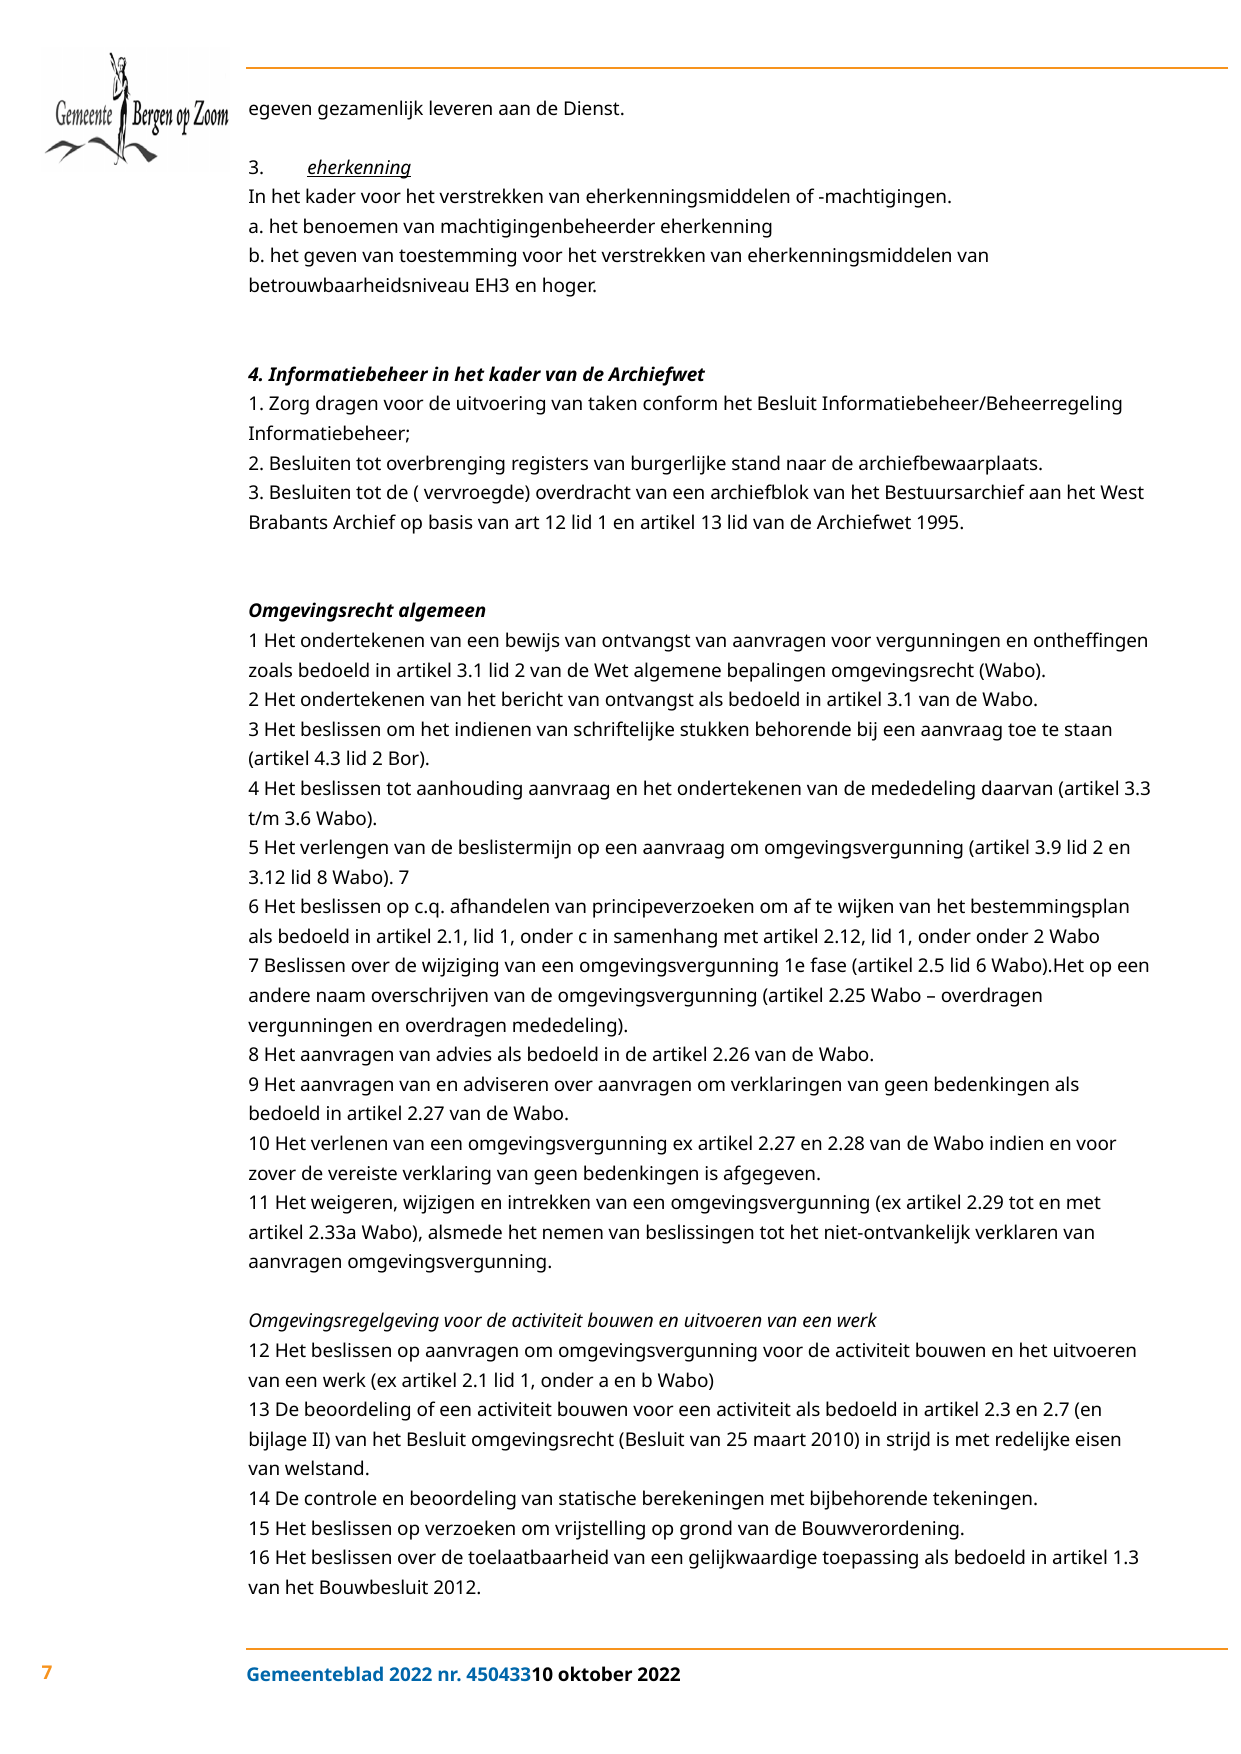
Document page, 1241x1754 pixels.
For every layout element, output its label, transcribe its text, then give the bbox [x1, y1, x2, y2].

text 15 Het beslissen op verzoeken om vrijstelling op grond van de Bouwverordening. [248, 1515, 1152, 1541]
text egeven gezamenlijk leveren aan de Dienst. [248, 95, 1152, 121]
text 10 Het verlenen van een omgevingsvergunning ex artikel 2.27 en 2.28 van de Wabo indien en voor zover de vereiste verklaring van geen bedenkingen is afgegeven. [248, 1130, 1152, 1186]
text 4 Het beslissen tot aanhouding aanvraag en het ondertekenen van de mededeling daarvan (artikel 3.3 t/m 3.6 Wabo). [248, 775, 1152, 831]
text a. het benoemen van machtigingenbeheerder eherkenning [248, 213, 1152, 239]
text 6 Het beslissen op c.q. afhandelen van principeverzoeken om af te wijken van het bestemmingsplan als bedoeld in artikel 2.1, lid 1, onder c in samenhang met artikel 2.12, lid 1, onder onder 2 Wabo [248, 893, 1152, 949]
text 3 Het beslissen om het indienen van schriftelijke stukken behorende bij een aanvraag toe te staan (artikel 4.3 lid 2 Bor). [248, 716, 1152, 771]
text 9 Het aanvragen van en adviseren over aanvragen om verklaringen van geen bedenkingen als bedoeld in artikel 2.27 van de Wabo. [248, 1071, 1152, 1126]
text 2. Besluiten tot overbrenging registers van burgerlijke stand naar de archiefbewaarplaats. [248, 450, 1152, 476]
list eherkenning [248, 154, 1152, 180]
text 11 Het weigeren, wijzigen en intrekken van een omgevingsvergunning (ex artikel 2.29 tot en met artikel 2.33a Wabo), alsmede het nemen van beslissingen tot het niet-ontvankelijk verklaren van aanvragen omgevingsvergunning. [248, 1189, 1152, 1274]
text 1 Het ondertekenen van een bewijs van ontvangst van aanvragen voor vergunningen en ontheffingen zoals bedoeld in artikel 3.1 lid 2 van de Wet algemene bepalingen omgevingsrecht (Wabo). [248, 627, 1152, 683]
text Omgevingsrecht algemeen [248, 598, 1152, 623]
text 5 Het verlengen van de beslistermijn op een aanvraag om omgevingsvergunning (artikel 3.9 lid 2 en 3.12 lid 8 Wabo). 7 [248, 834, 1152, 890]
text 12 Het beslissen op aanvragen om omgevingsvergunning voor de activiteit bouwen en het uitvoeren van een werk (ex artikel 2.1 lid 1, onder a en b Wabo) [248, 1337, 1152, 1393]
text b. het geven van toestemming voor het verstrekken van eherkenningsmiddelen van betrouwbaarheidsniveau EH3 en hoger. [248, 243, 1152, 298]
text 14 De controle en beoordeling van statische berekeningen met bijbehorende tekeningen. [248, 1485, 1152, 1511]
text In het kader voor het verstrekken van eherkenningsmiddelen of -machtigingen. [248, 183, 1152, 209]
text 4. Informatiebeheer in het kader van de Archiefwet [248, 361, 1152, 387]
text Omgevingsregelgeving voor de activiteit bouwen en uitvoeren van een werk [248, 1308, 1152, 1333]
text 13 De beoordeling of een activiteit bouwen voor een activiteit als bedoeld in artikel 2.3 en 2.7 (en bijlage II) van het Besluit omgevingsrecht (Besluit van 25 maart 2010) in strijd is met redelijke eisen van welstand. [248, 1396, 1152, 1481]
picture [41, 47, 231, 172]
text 16 Het beslissen over de toelaatbaarheid van een gelijkwaardige toepassing als bedoeld in artikel 1.3 van het Bouwbesluit 2012. [248, 1544, 1152, 1600]
text 7 Beslissen over de wijziging van een omgevingsvergunning 1e fase (artikel 2.5 lid 6 Wabo).Het op een andere naam overschrijven van de omgevingsvergunning (artikel 2.25 Wabo – overdragen vergunningen en overdragen mededeling). [248, 953, 1152, 1038]
text 2 Het ondertekenen van het bericht van ontvangst als bedoeld in artikel 3.1 van de Wabo. [248, 686, 1152, 712]
text 8 Het aanvragen van advies als bedoeld in de artikel 2.26 van de Wabo. [248, 1041, 1152, 1067]
text 1. Zorg dragen voor de uitvoering van taken conform het Besluit Informatiebeheer/Beheerregeling Informatiebeheer; [248, 391, 1152, 446]
text 3. Besluiten tot de ( vervroegde) overdracht van een archiefblok van het Bestuursarchief aan het West Brabants Archief op basis van art 12 lid 1 en artikel 13 lid van de Archiefwet 1995. [248, 479, 1152, 535]
